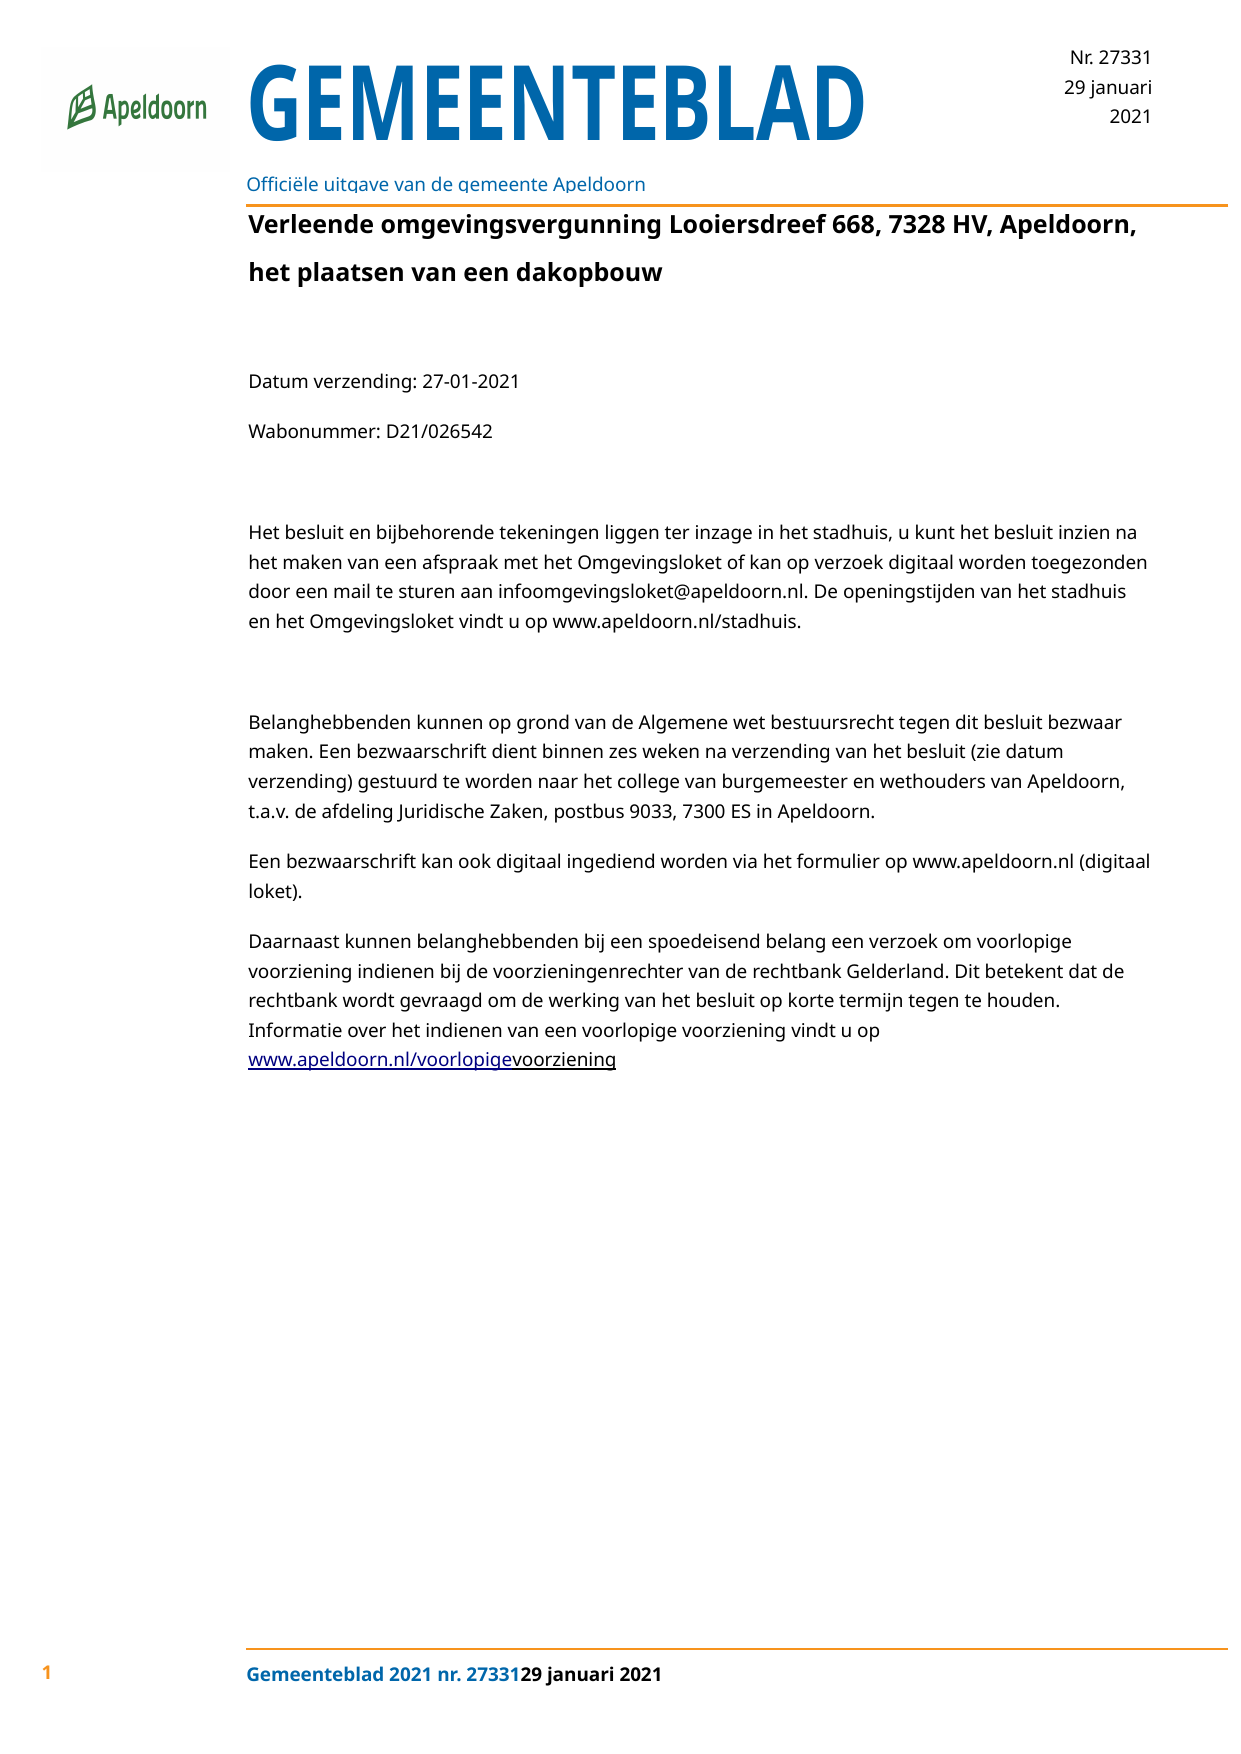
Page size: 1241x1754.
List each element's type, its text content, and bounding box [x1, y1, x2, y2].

text Datum verzending: 27-01-2021 [248, 368, 1152, 394]
picture [41, 47, 231, 172]
text Verleende omgevingsvergunning Looiersdreef 668, 7328 HV, Apeldoorn, het plaatsen van een dakopbouw [248, 207, 1152, 288]
text Wabonummer: D21/026542 [248, 419, 1152, 444]
text Belanghebbenden kunnen op grond van de Algemene wet bestuursrecht tegen dit besluit bezwaar maken. Een bezwaarschrift dient binnen zes weken na verzending van het besluit (zie datum verzending) gestuurd te worden naar het college van burgemeester en wethouders van Apeldoorn, t.a.v. de afdeling Juridische Zaken, postbus 9033, 7300 ES in Apeldoorn. [248, 709, 1152, 824]
text Het besluit en bijbehorende tekeningen liggen ter inzage in het stadhuis, u kunt het besluit inzien na het maken van een afspraak met het Omgevingsloket of kan op verzoek digitaal worden toegezonden door een mail te sturen aan infoomgevingsloket@apeldoorn.nl. De openingstijden van het stadhuis en het Omgevingsloket vindt u op www.apeldoorn.nl/stadhuis. [248, 519, 1152, 634]
text Een bezwaarschrift kan ook digitaal ingediend worden via het formulier op www.apeldoorn.nl (digitaal loket). [248, 848, 1152, 904]
text Daarnaast kunnen belanghebbenden bij een spoedeisend belang een verzoek om voorlopige voorziening indienen bij de voorzieningenrechter van de rechtbank Gelderland. Dit betekent dat de rechtbank wordt gevraagd om de werking van het besluit op korte termijn tegen te houden. Informatie over het indienen van een voorlopige voorziening vindt u op www.apeldoorn.nl/voorlopigevoorziening [248, 928, 1152, 1072]
